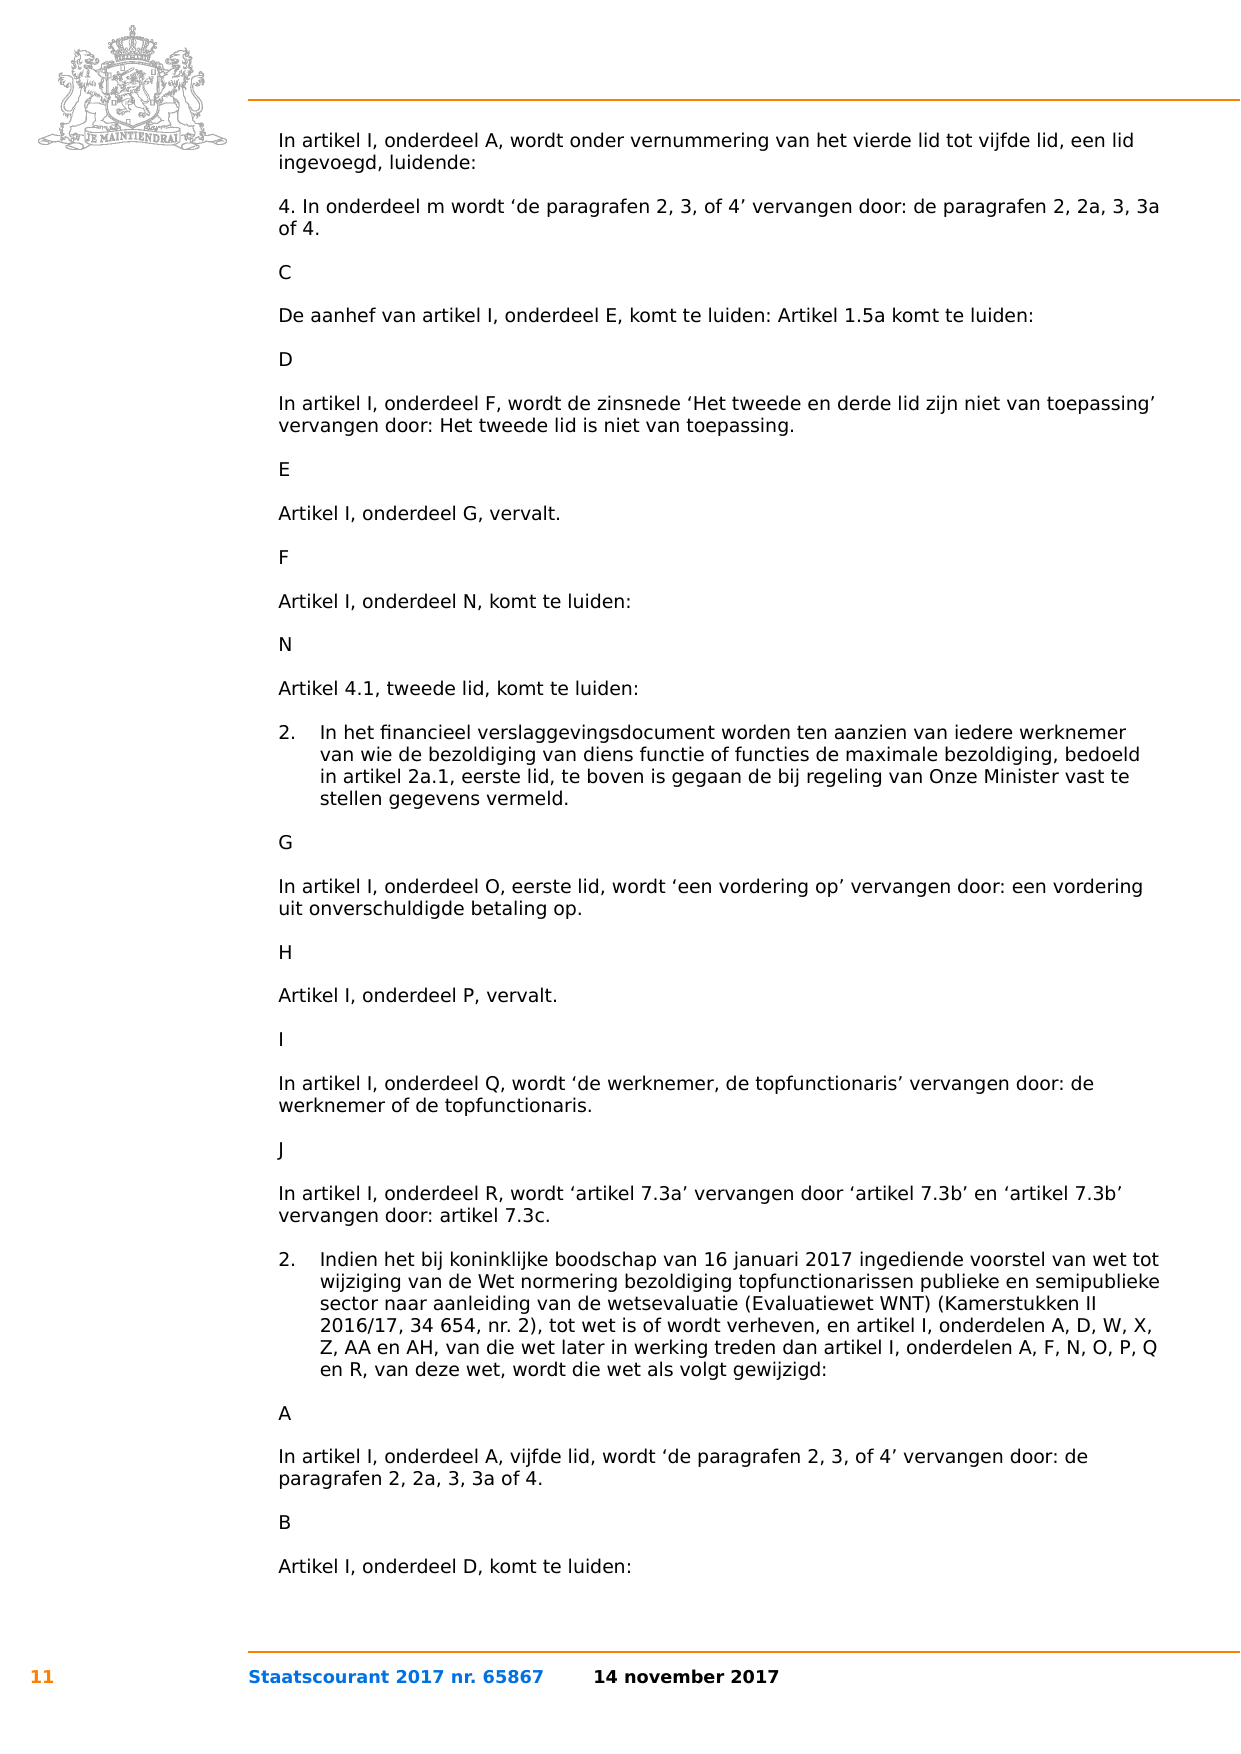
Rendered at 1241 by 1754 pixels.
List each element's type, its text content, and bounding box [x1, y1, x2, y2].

text J [278, 1139, 1163, 1161]
text De aanhef van artikel I, onderdeel E, komt te luiden: Artikel 1.5a komt te luiden: [278, 305, 1163, 327]
text D [278, 349, 1163, 371]
text Artikel I, onderdeel P, vervalt. [278, 985, 1163, 1007]
text 2. Indien het bij koninklijke boodschap van 16 januari 2017 ingediende voorstel van wet tot wijziging van de Wet normering bezoldiging topfunctionarissen publieke en semipublieke sector naar aanleiding van de wetsevaluatie (Evaluatiewet WNT) (Kamerstukken II 2016/17, 34 654, nr. 2), tot wet is of wordt verheven, en artikel I, onderdelen A, D, W, X, Z, AA en AH, van die wet later in werking treden dan artikel I, onderdelen A, F, N, O, P, Q en R, van deze wet, wordt die wet als volgt gewijzigd: [278, 1249, 1163, 1381]
text H [278, 942, 1163, 963]
text F [278, 547, 1163, 569]
text In artikel I, onderdeel A, wordt onder vernummering van het vierde lid tot vijfde lid, een lid ingevoegd, luidende: [278, 130, 1163, 174]
text 4. In onderdeel m wordt ‘de paragrafen 2, 3, of 4’ vervangen door: de paragrafen 2, 2a, 3, 3a of 4. [278, 196, 1163, 240]
text B [278, 1512, 1163, 1534]
text 2. In het financieel verslaggevingsdocument worden ten aanzien van iedere werknemer van wie de bezoldiging van diens functie of functies de maximale bezoldiging, bedoeld in artikel 2a.1, eerste lid, te boven is gegaan de bij regeling van Onze Minister vast te stellen gegevens vermeld. [278, 722, 1163, 810]
text Artikel I, onderdeel N, komt te luiden: [278, 591, 1163, 612]
text C [278, 262, 1163, 283]
text In artikel I, onderdeel O, eerste lid, wordt ‘een vordering op’ vervangen door: een vordering uit onverschuldigde betaling op. [278, 876, 1163, 920]
text In artikel I, onderdeel F, wordt de zinsnede ‘Het tweede en derde lid zijn niet van toepassing’ vervangen door: Het tweede lid is niet van toepassing. [278, 393, 1163, 437]
text Artikel I, onderdeel G, vervalt. [278, 503, 1163, 525]
text A [278, 1402, 1163, 1424]
picture [38, 25, 227, 150]
text I [278, 1029, 1163, 1051]
text G [278, 832, 1163, 854]
text Artikel 4.1, tweede lid, komt te luiden: [278, 678, 1163, 700]
text E [278, 459, 1163, 481]
text In artikel I, onderdeel Q, wordt ‘de werknemer, de topfunctionaris’ vervangen door: de werknemer of de topfunctionaris. [278, 1073, 1163, 1117]
text Artikel I, onderdeel D, komt te luiden: [278, 1556, 1163, 1578]
text In artikel I, onderdeel R, wordt ‘artikel 7.3a’ vervangen door ‘artikel 7.3b’ en ‘artikel 7.3b’ vervangen door: artikel 7.3c. [278, 1183, 1163, 1227]
text In artikel I, onderdeel A, vijfde lid, wordt ‘de paragrafen 2, 3, of 4’ vervangen door: de paragrafen 2, 2a, 3, 3a of 4. [278, 1446, 1163, 1490]
text N [278, 634, 1163, 656]
